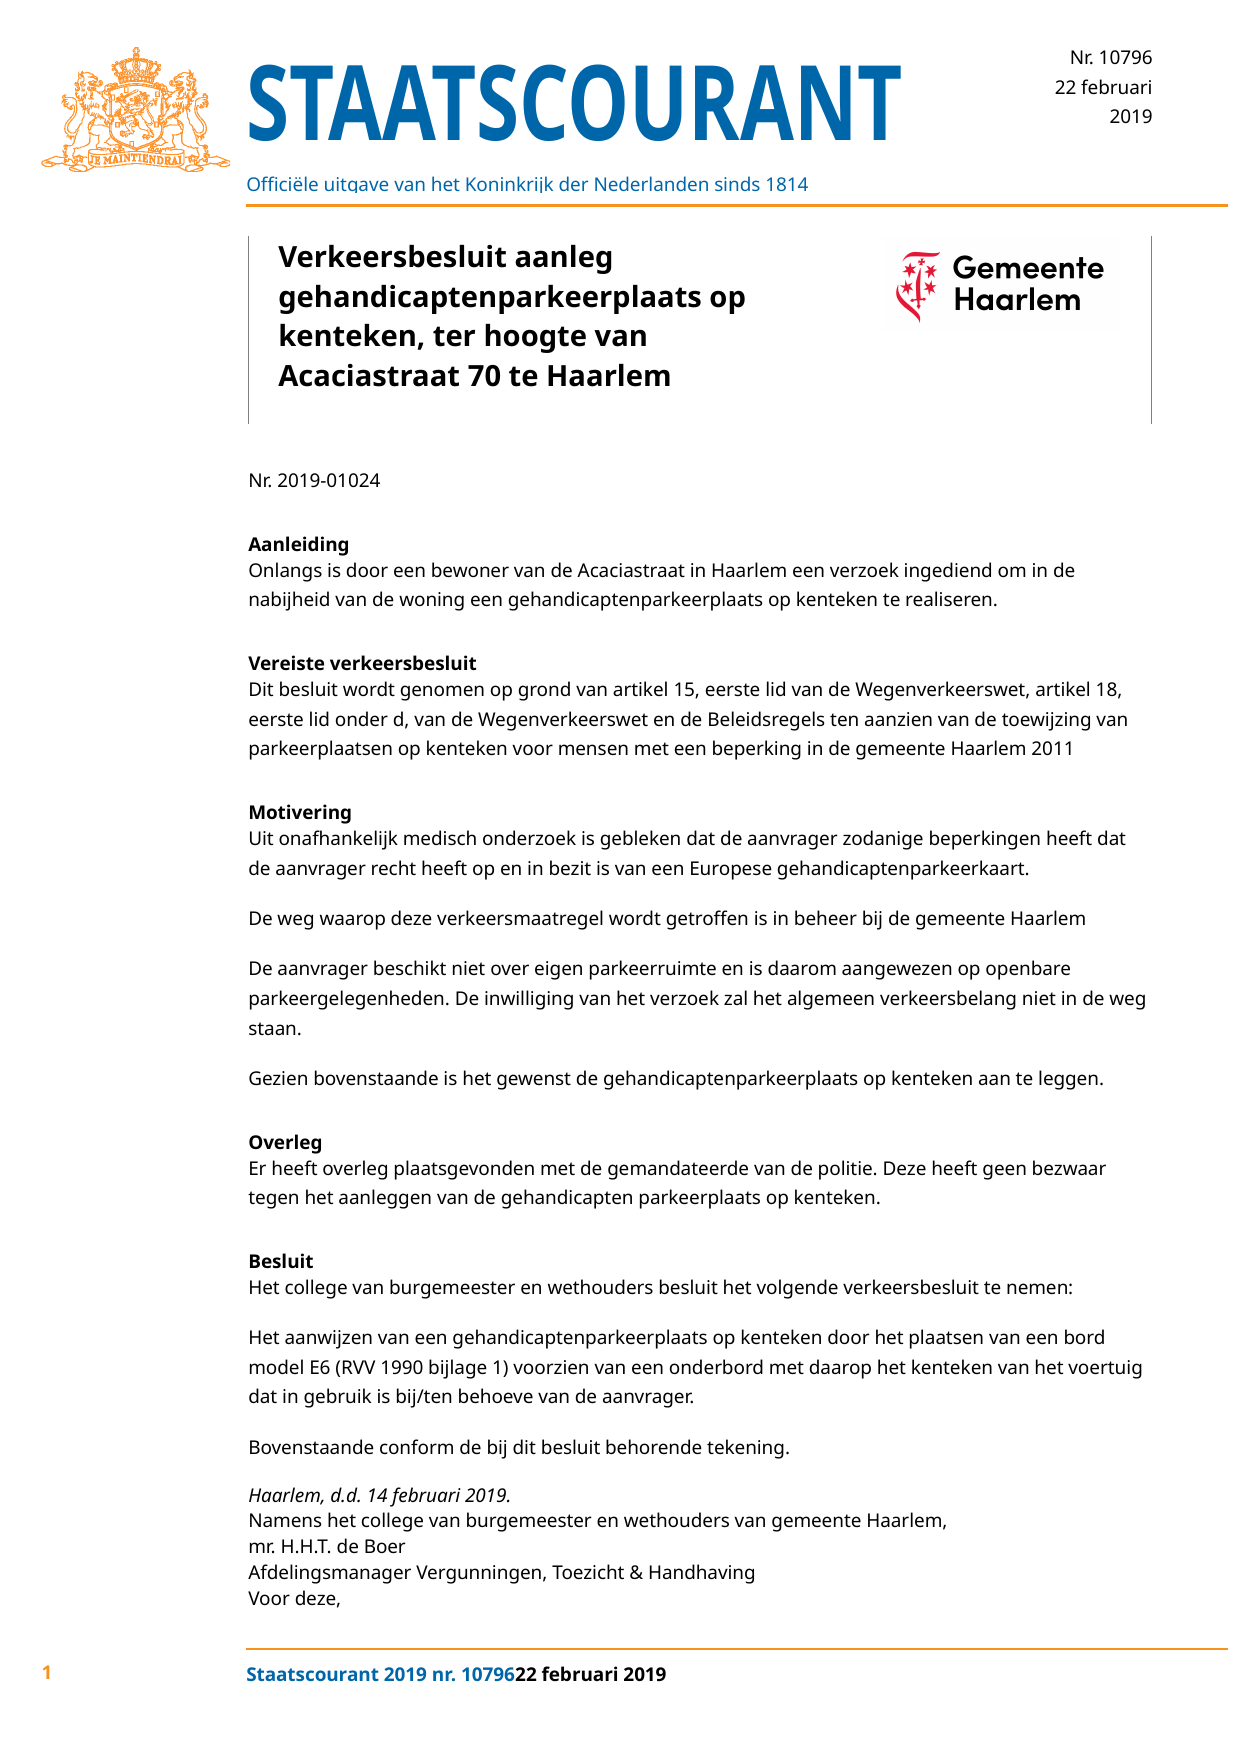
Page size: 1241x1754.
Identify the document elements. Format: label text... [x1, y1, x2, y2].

text Aanleiding [248, 531, 1152, 557]
text Het college van burgemeester en wethouders besluit het volgende verkeersbesluit te nemen: [248, 1274, 1152, 1300]
text Overleg [248, 1129, 1152, 1155]
text mr. H.H.T. de Boer [248, 1533, 1152, 1559]
picture [882, 236, 1119, 331]
text Besluit [248, 1248, 1152, 1274]
text Motivering [248, 799, 1152, 825]
table_header Verkeersbesluit aanleg gehandicaptenparkeerplaats op kenteken, ter hoogte van Acaciastraat 70 te Haarlem [249, 236, 850, 424]
text Voor deze, [248, 1585, 1152, 1611]
text Gezien bovenstaande is het gewenst de gehandicaptenparkeerplaats op kenteken aan te leggen. [248, 1065, 1152, 1091]
text De weg waarop deze verkeersmaatregel wordt getroffen is in beheer bij de gemeente Haarlem [248, 905, 1152, 931]
text Er heeft overleg plaatsgevonden met de gemandateerde van de politie. Deze heeft geen bezwaar tegen het aanleggen van de gehandicapten parkeerplaats op kenteken. [248, 1155, 1152, 1210]
text Haarlem, d.d. 14 februari 2019. [248, 1482, 1152, 1508]
text Nr. 2019-01024 [248, 467, 1152, 493]
text Bovenstaande conform de bij dit besluit behorende tekening. [248, 1434, 1152, 1460]
picture [41, 47, 231, 172]
text Namens het college van burgemeester en wethouders van gemeente Haarlem, [248, 1508, 1152, 1533]
table_header [850, 236, 1151, 424]
text Dit besluit wordt genomen op grond van artikel 15, eerste lid van de Wegenverkeerswet, artikel 18, eerste lid onder d, van de Wegenverkeerswet en de Beleidsregels ten aanzien van de toewijzing van parkeerplaatsen op kenteken voor mensen met een beperking in de gemeente Haarlem 2011 [248, 676, 1152, 761]
text Onlangs is door een bewoner van de Acaciastraat in Haarlem een verzoek ingediend om in de nabijheid van de woning een gehandicaptenparkeerplaats op kenteken te realiseren. [248, 557, 1152, 612]
text De aanvrager beschikt niet over eigen parkeerruimte en is daarom aangewezen op openbare parkeergelegenheden. De inwilliging van het verzoek zal het algemeen verkeersbelang niet in de weg staan. [248, 956, 1152, 1040]
text Afdelingsmanager Vergunningen, Toezicht & Handhaving [248, 1559, 1152, 1585]
text Uit onafhankelijk medisch onderzoek is gebleken dat de aanvrager zodanige beperkingen heeft dat de aanvrager recht heeft op en in bezit is van een Europese gehandicaptenparkeerkaart. [248, 825, 1152, 880]
text Vereiste verkeersbesluit [248, 651, 1152, 676]
text Het aanwijzen van een gehandicaptenparkeerplaats op kenteken door het plaatsen van een bord model E6 (RVV 1990 bijlage 1) voorzien van een onderbord met daarop het kenteken van het voertuig dat in gebruik is bij/ten behoeve van de aanvrager. [248, 1324, 1152, 1409]
